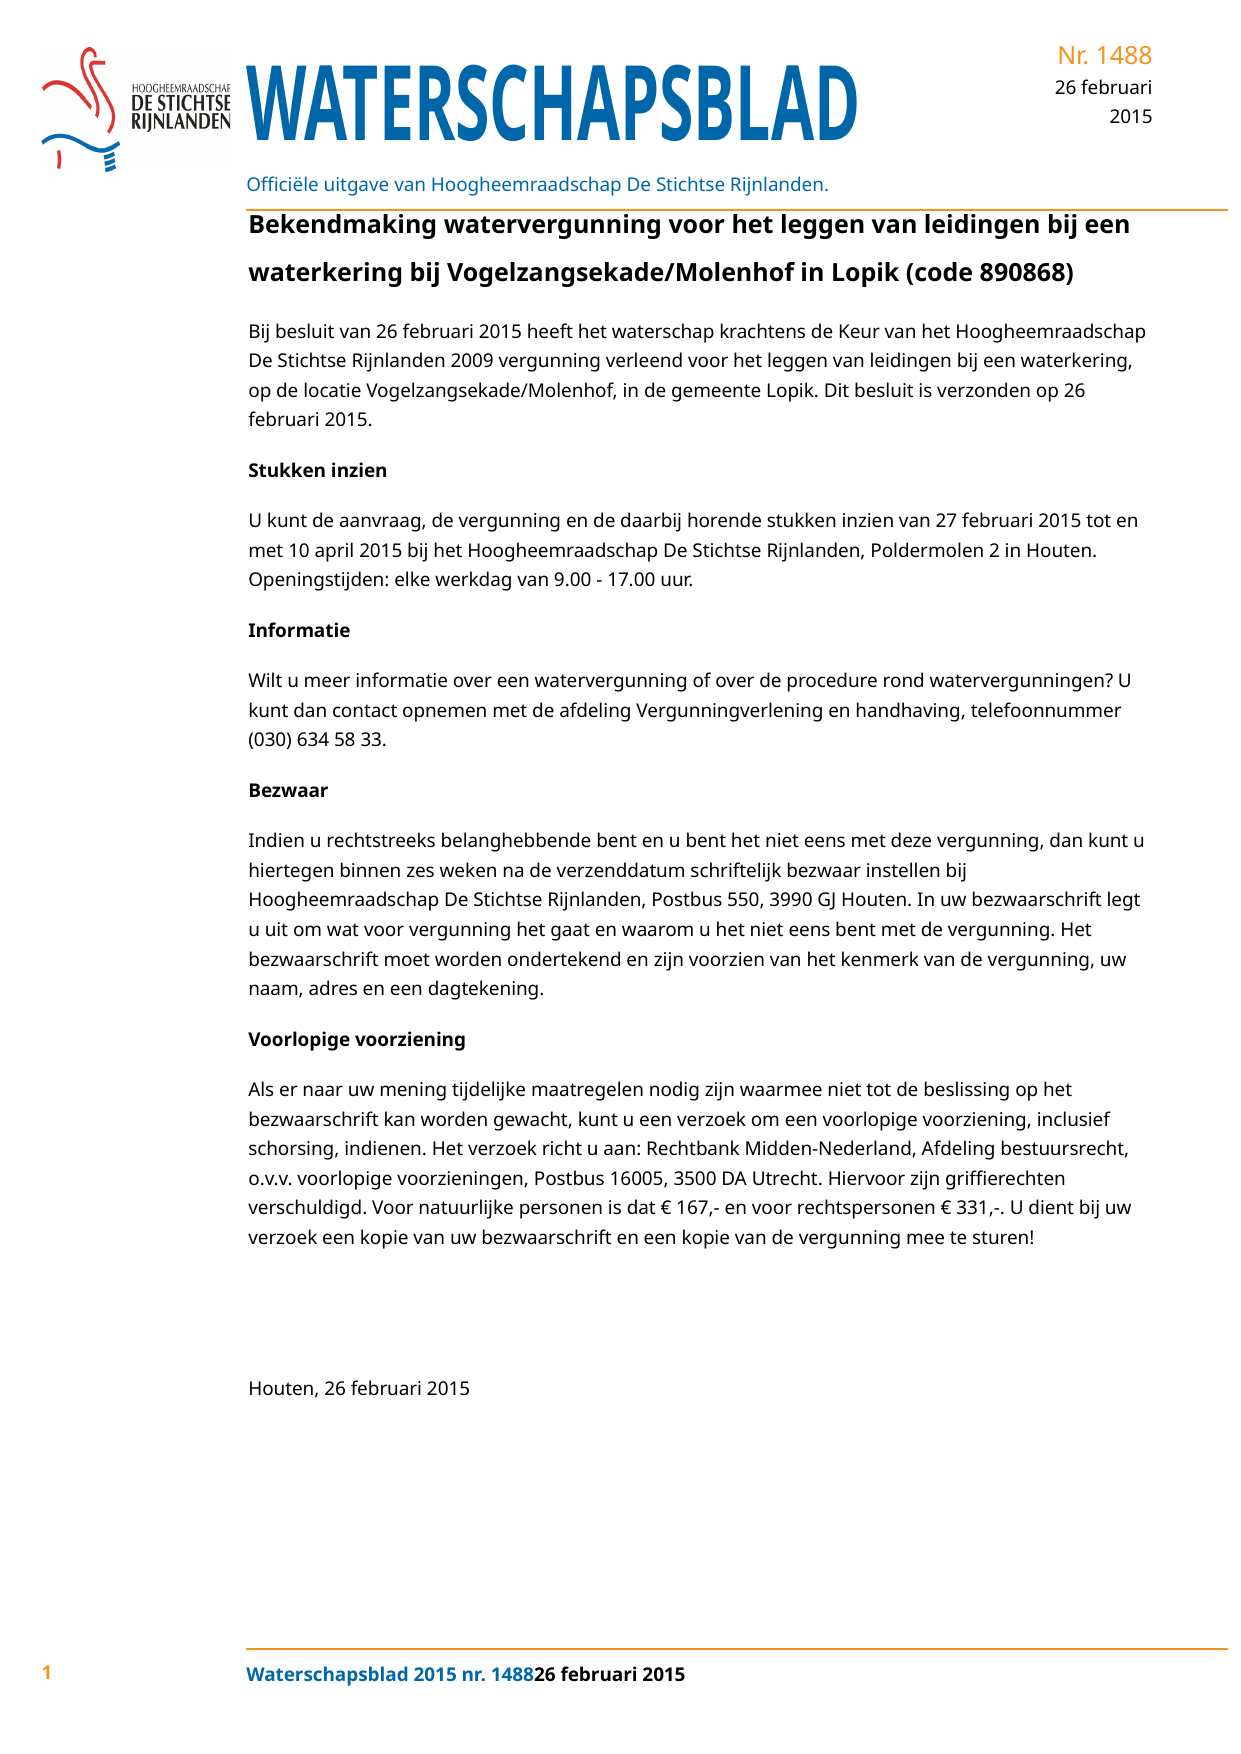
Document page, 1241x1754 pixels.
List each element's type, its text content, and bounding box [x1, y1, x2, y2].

text Bij besluit van 26 februari 2015 heeft het waterschap krachtens de Keur van het Hoogheemraadschap De Stichtse Rijnlanden 2009 vergunning verleend voor het leggen van leidingen bij een waterkering, op de locatie Vogelzangsekade/Molenhof, in de gemeente Lopik. Dit besluit is verzonden op 26 februari 2015. [248, 318, 1152, 432]
text U kunt de aanvraag, de vergunning en de daarbij horende stukken inzien van 27 februari 2015 tot en met 10 april 2015 bij het Hoogheemraadschap De Stichtse Rijnlanden, Poldermolen 2 in Houten. Openingstijden: elke werkdag van 9.00 - 17.00 uur. [248, 507, 1152, 592]
text Wilt u meer informatie over een watervergunning of over de procedure rond watervergunningen? U kunt dan contact opnemen met de afdeling Vergunningverlening en handhaving, telefoonnummer (030) 634 58 33. [248, 667, 1152, 752]
picture [41, 47, 231, 172]
text Bekendmaking watervergunning voor het leggen van leidingen bij een waterkering bij Vogelzangsekade/Molenhof in Lopik (code 890868) [248, 211, 1152, 288]
text Bezwaar [248, 777, 1152, 803]
text Indien u rechtstreeks belanghebbende bent en u bent het niet eens met deze vergunning, dan kunt u hiertegen binnen zes weken na de verzenddatum schriftelijk bezwaar instellen bij Hoogheemraadschap De Stichtse Rijnlanden, Postbus 550, 3990 GJ Houten. In uw bezwaarschrift legt u uit om wat voor vergunning het gaat en waarom u het niet eens bent met de vergunning. Het bezwaarschrift moet worden ondertekend en zijn voorzien van het kenmerk van de vergunning, uw naam, adres en een dagtekening. [248, 827, 1152, 1001]
text Houten, 26 februari 2015 [248, 1375, 1152, 1401]
text Voorlopige voorziening [248, 1026, 1152, 1052]
text Informatie [248, 617, 1152, 643]
text Stukken inzien [248, 457, 1152, 483]
text Als er naar uw mening tijdelijke maatregelen nodig zijn waarmee niet tot de beslissing op het bezwaarschrift kan worden gewacht, kunt u een verzoek om een voorlopige voorziening, inclusief schorsing, indienen. Het verzoek richt u aan: Rechtbank Midden-Nederland, Afdeling bestuursrecht, o.v.v. voorlopige voorzieningen, Postbus 16005, 3500 DA Utrecht. Hiervoor zijn griffierechten verschuldigd. Voor natuurlijke personen is dat € 167,- en voor rechtspersonen € 331,-. U dient bij uw verzoek een kopie van uw bezwaarschrift en een kopie van de vergunning mee te sturen! [248, 1076, 1152, 1250]
